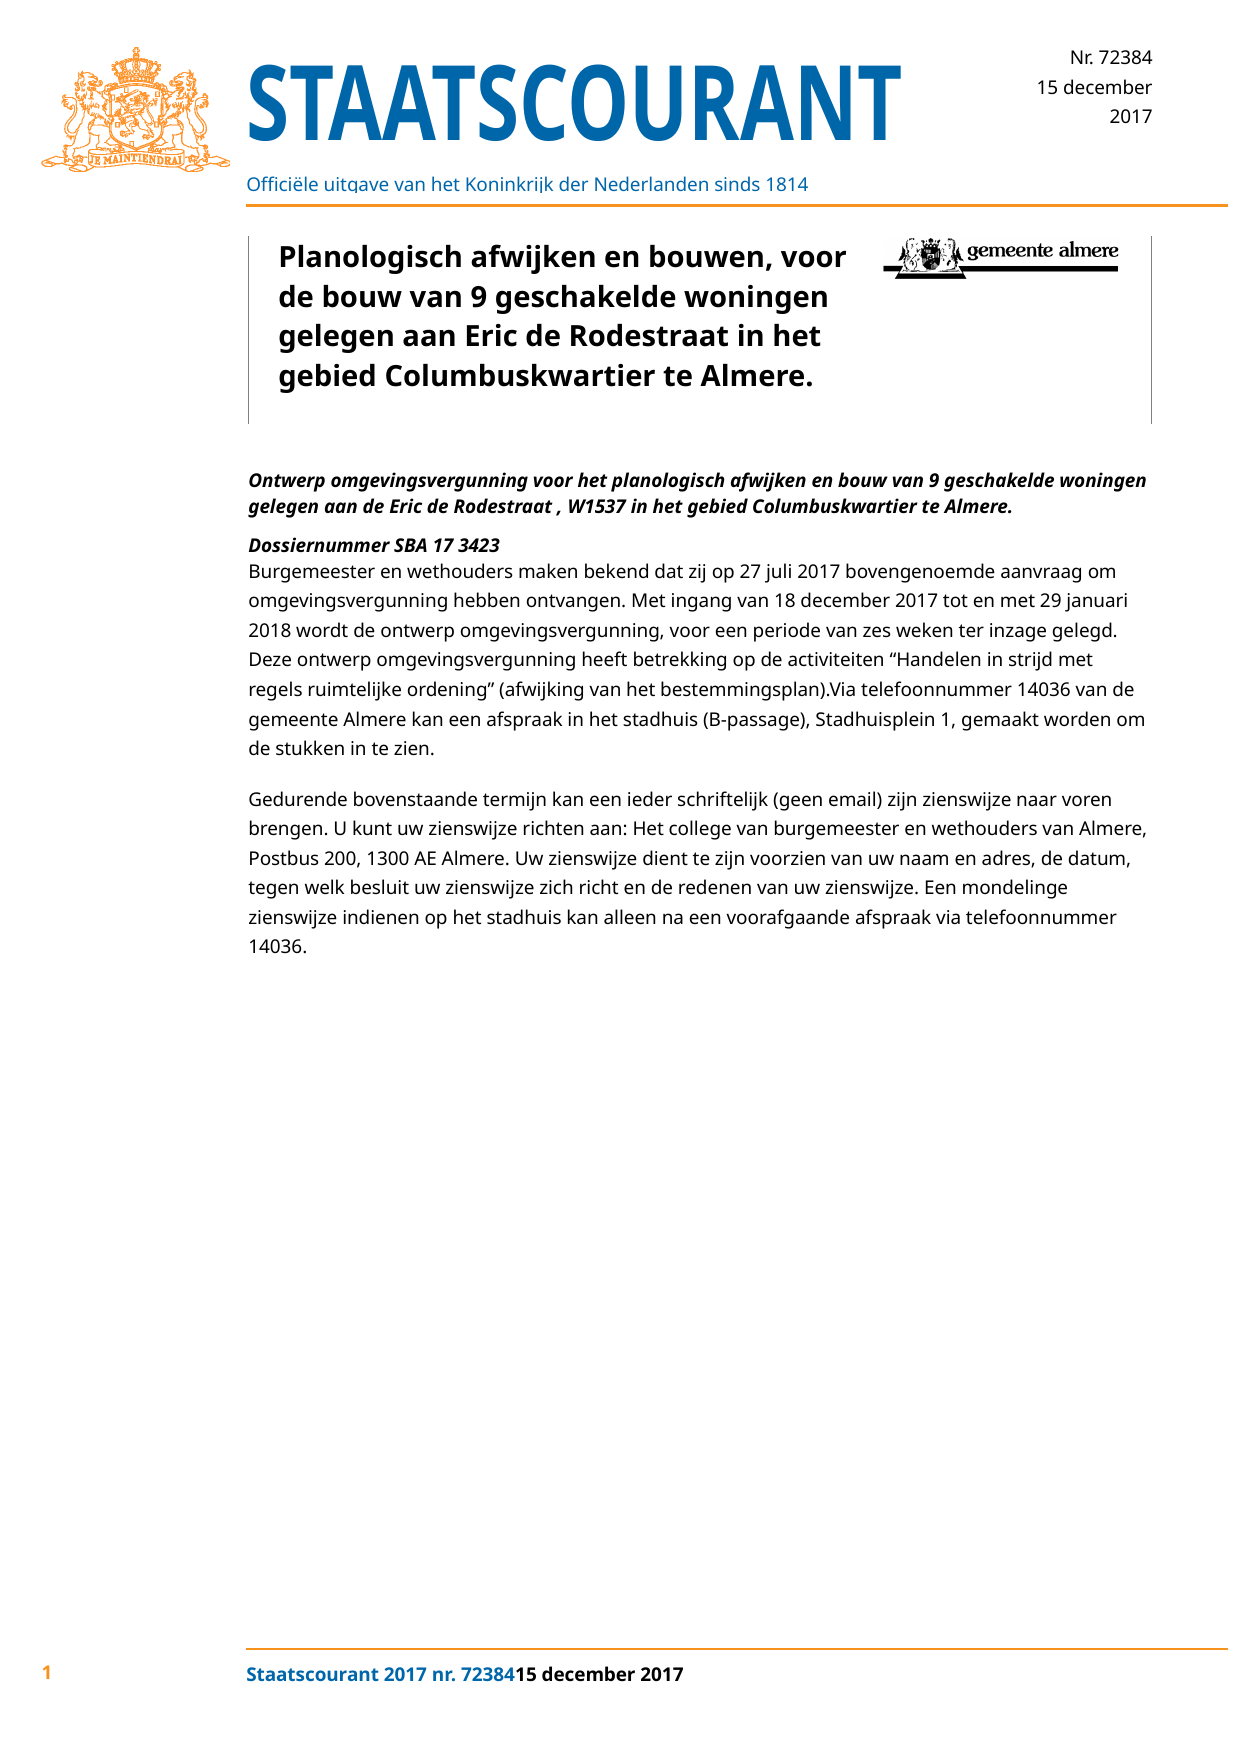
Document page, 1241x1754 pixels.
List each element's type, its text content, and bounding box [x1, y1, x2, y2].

picture [41, 47, 231, 172]
table_header Planologisch afwijken en bouwen, voor de bouw van 9 geschakelde woningen gelegen aan Eric de Rodestraat in het gebied Columbuskwartier te Almere. [249, 236, 850, 424]
text Gedurende bovenstaande termijn kan een ieder schriftelijk (geen email) zijn zienswijze naar voren brengen. U kunt uw zienswijze richten aan: Het college van burgemeester en wethouders van Almere, Postbus 200, 1300 AE Almere. Uw zienswijze dient te zijn voorzien van uw naam en adres, de datum, tegen welk besluit uw zienswijze zich richt en de redenen van uw zienswijze. Een mondelinge zienswijze indienen op het stadhuis kan alleen na een voorafgaande afspraak via telefoonnummer 14036. [248, 786, 1152, 959]
picture [882, 236, 1119, 281]
table_header [850, 236, 1151, 424]
text Ontwerp omgevingsvergunning voor het planologisch afwijken en bouw van 9 geschakelde woningen gelegen aan de Eric de Rodestraat , W1537 in het gebied Columbuskwartier te Almere. [248, 467, 1152, 519]
text Dossiernummer SBA 17 3423 [248, 532, 1152, 558]
text Burgemeester en wethouders maken bekend dat zij op 27 juli 2017 bovengenoemde aanvraag om omgevingsvergunning hebben ontvangen. Met ingang van 18 december 2017 tot en met 29 januari 2018 wordt de ontwerp omgevingsvergunning, voor een periode van zes weken ter inzage gelegd. Deze ontwerp omgevingsvergunning heeft betrekking op de activiteiten “Handelen in strijd met regels ruimtelijke ordening” (afwijking van het bestemmingsplan).Via telefoonnummer 14036 van de gemeente Almere kan een afspraak in het stadhuis (B-passage), Stadhuisplein 1, gemaakt worden om de stukken in te zien. [248, 558, 1152, 761]
